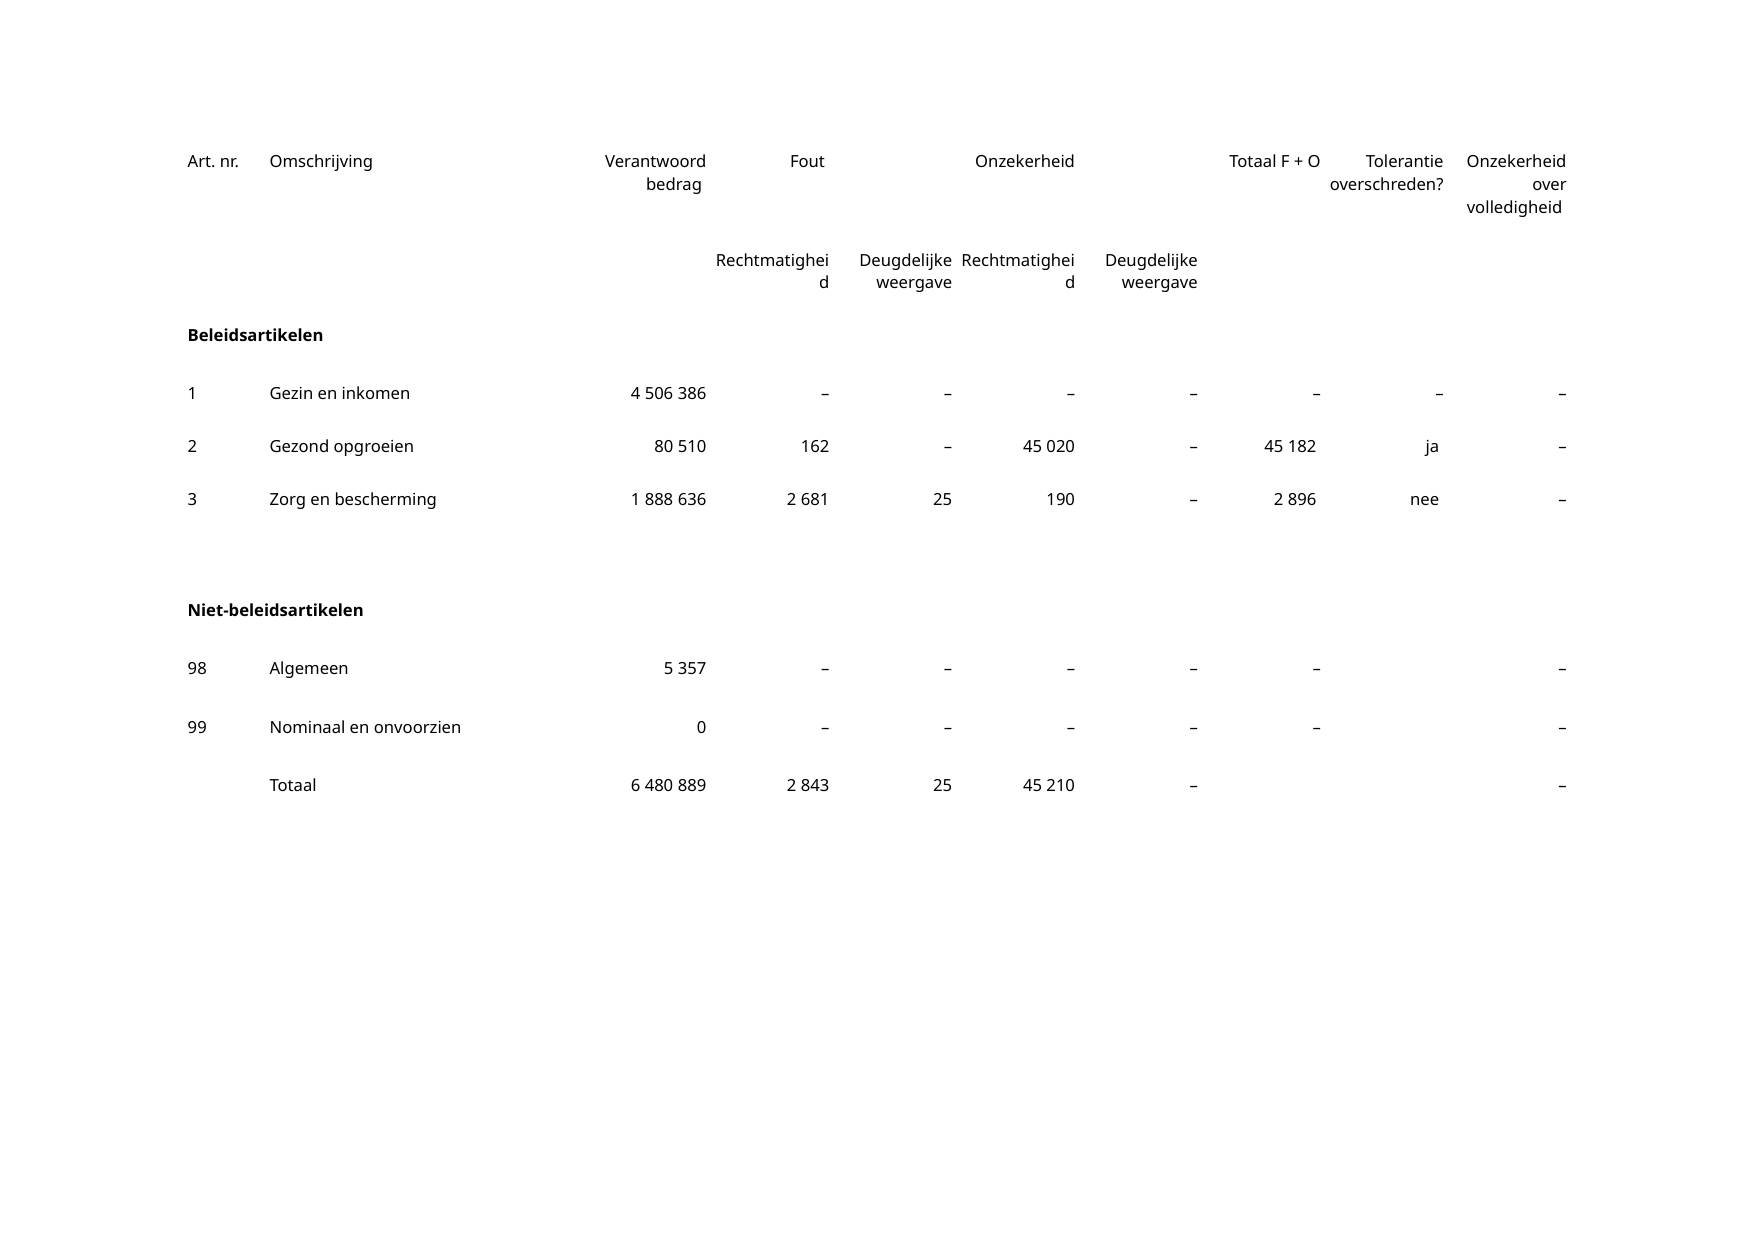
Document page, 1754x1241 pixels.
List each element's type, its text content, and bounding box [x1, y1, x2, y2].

table_cell 1 888 636 [583, 488, 706, 540]
table_cell – [829, 435, 952, 487]
table_cell [1075, 540, 1198, 598]
table_cell Totaal [269, 774, 583, 832]
table_cell [952, 540, 1075, 598]
table_cell [706, 324, 829, 382]
table_cell 45 182 [1198, 435, 1320, 487]
table_cell [1198, 599, 1320, 657]
table_cell [1443, 540, 1566, 598]
table_cell Deugdelijke weergave [1075, 248, 1198, 323]
table_cell – [952, 715, 1075, 774]
table_header Totaal F + O [1198, 150, 1320, 248]
table_header Art. nr. [188, 150, 269, 248]
table_cell – [1075, 382, 1198, 435]
table_cell [1075, 599, 1198, 657]
table_cell [269, 248, 583, 323]
table_cell – [1075, 488, 1198, 540]
table_cell – [1075, 657, 1198, 715]
table_cell – [706, 382, 829, 435]
table_cell Nominaal en onvoorzien [269, 715, 583, 774]
table_header Onzekerheid [952, 150, 1075, 248]
table_cell 99 [188, 715, 269, 774]
table_cell [952, 324, 1075, 382]
table_cell [829, 540, 952, 598]
table_cell – [1198, 715, 1320, 774]
table_cell Zorg en bescherming [269, 488, 583, 540]
table_cell [1198, 324, 1320, 382]
table_cell [706, 540, 829, 598]
table_header [829, 150, 952, 248]
table_cell [1320, 324, 1443, 382]
table_cell 190 [952, 488, 1075, 540]
table_cell [1320, 657, 1443, 715]
table_cell – [1075, 774, 1198, 832]
table_cell 98 [188, 657, 269, 715]
table_cell 25 [829, 774, 952, 832]
table_cell [188, 774, 269, 832]
table_cell Algemeen [269, 657, 583, 715]
table_header Omschrijving [269, 150, 583, 248]
table_cell 0 [583, 715, 706, 774]
table_cell 2 843 [706, 774, 829, 832]
table_cell [188, 540, 269, 598]
table_cell Rechtmatigheid [952, 248, 1075, 323]
table_cell – [829, 657, 952, 715]
table_cell – [706, 715, 829, 774]
table_cell Gezond opgroeien [269, 435, 583, 487]
table_cell – [1443, 774, 1566, 832]
table_cell [706, 599, 829, 657]
table_cell – [1075, 715, 1198, 774]
table_cell – [1443, 657, 1566, 715]
table_cell – [952, 657, 1075, 715]
table_cell – [1443, 435, 1566, 487]
table_cell Gezin en inkomen [269, 382, 583, 435]
table_cell [269, 540, 583, 598]
table_cell [1320, 248, 1443, 323]
table_cell – [1075, 435, 1198, 487]
table_cell Niet-beleidsartikelen [188, 599, 583, 657]
table_cell [1320, 599, 1443, 657]
table_cell [1443, 248, 1566, 323]
table_cell 1 [188, 382, 269, 435]
table_cell 80 510 [583, 435, 706, 487]
table_cell 162 [706, 435, 829, 487]
table_cell – [1198, 657, 1320, 715]
table_cell – [829, 715, 952, 774]
table_cell 2 [188, 435, 269, 487]
table_cell [1198, 540, 1320, 598]
table_cell nee [1320, 488, 1443, 540]
table_cell – [1198, 382, 1320, 435]
table_cell [1198, 248, 1320, 323]
table_header Verantwoord bedrag [583, 150, 706, 248]
table_cell ja [1320, 435, 1443, 487]
table_cell 45 020 [952, 435, 1075, 487]
table_cell [1443, 599, 1566, 657]
table_cell [1075, 324, 1198, 382]
table_cell [829, 599, 952, 657]
table_cell [583, 324, 706, 382]
table_cell – [1320, 382, 1443, 435]
table_cell [1443, 324, 1566, 382]
table_cell [829, 324, 952, 382]
table_cell 2 896 [1198, 488, 1320, 540]
table_cell 2 681 [706, 488, 829, 540]
table_cell 45 210 [952, 774, 1075, 832]
table_cell – [1443, 715, 1566, 774]
table_cell – [1443, 488, 1566, 540]
table_cell 5 357 [583, 657, 706, 715]
table_cell 3 [188, 488, 269, 540]
table_cell [1320, 540, 1443, 598]
table_cell [952, 599, 1075, 657]
table_cell [583, 599, 706, 657]
table_cell – [829, 382, 952, 435]
table_header Tolerantie overschreden? [1320, 150, 1443, 248]
table_cell Rechtmatigheid [706, 248, 829, 323]
table_header Fout [706, 150, 829, 248]
table_cell Beleidsartikelen [188, 324, 583, 382]
table_cell 6 480 889 [583, 774, 706, 832]
table_cell [1320, 774, 1443, 832]
table_header [1075, 150, 1198, 248]
table_cell 4 506 386 [583, 382, 706, 435]
table_cell – [1443, 382, 1566, 435]
table_cell [1320, 715, 1443, 774]
table_cell [583, 248, 706, 323]
table_header Onzekerheid over volledigheid [1443, 150, 1566, 248]
table_cell [1198, 774, 1320, 832]
table_cell [188, 248, 269, 323]
table_cell – [706, 657, 829, 715]
table_cell [583, 540, 706, 598]
table_cell 25 [829, 488, 952, 540]
table_cell – [952, 382, 1075, 435]
table_cell Deugdelijke weergave [829, 248, 952, 323]
